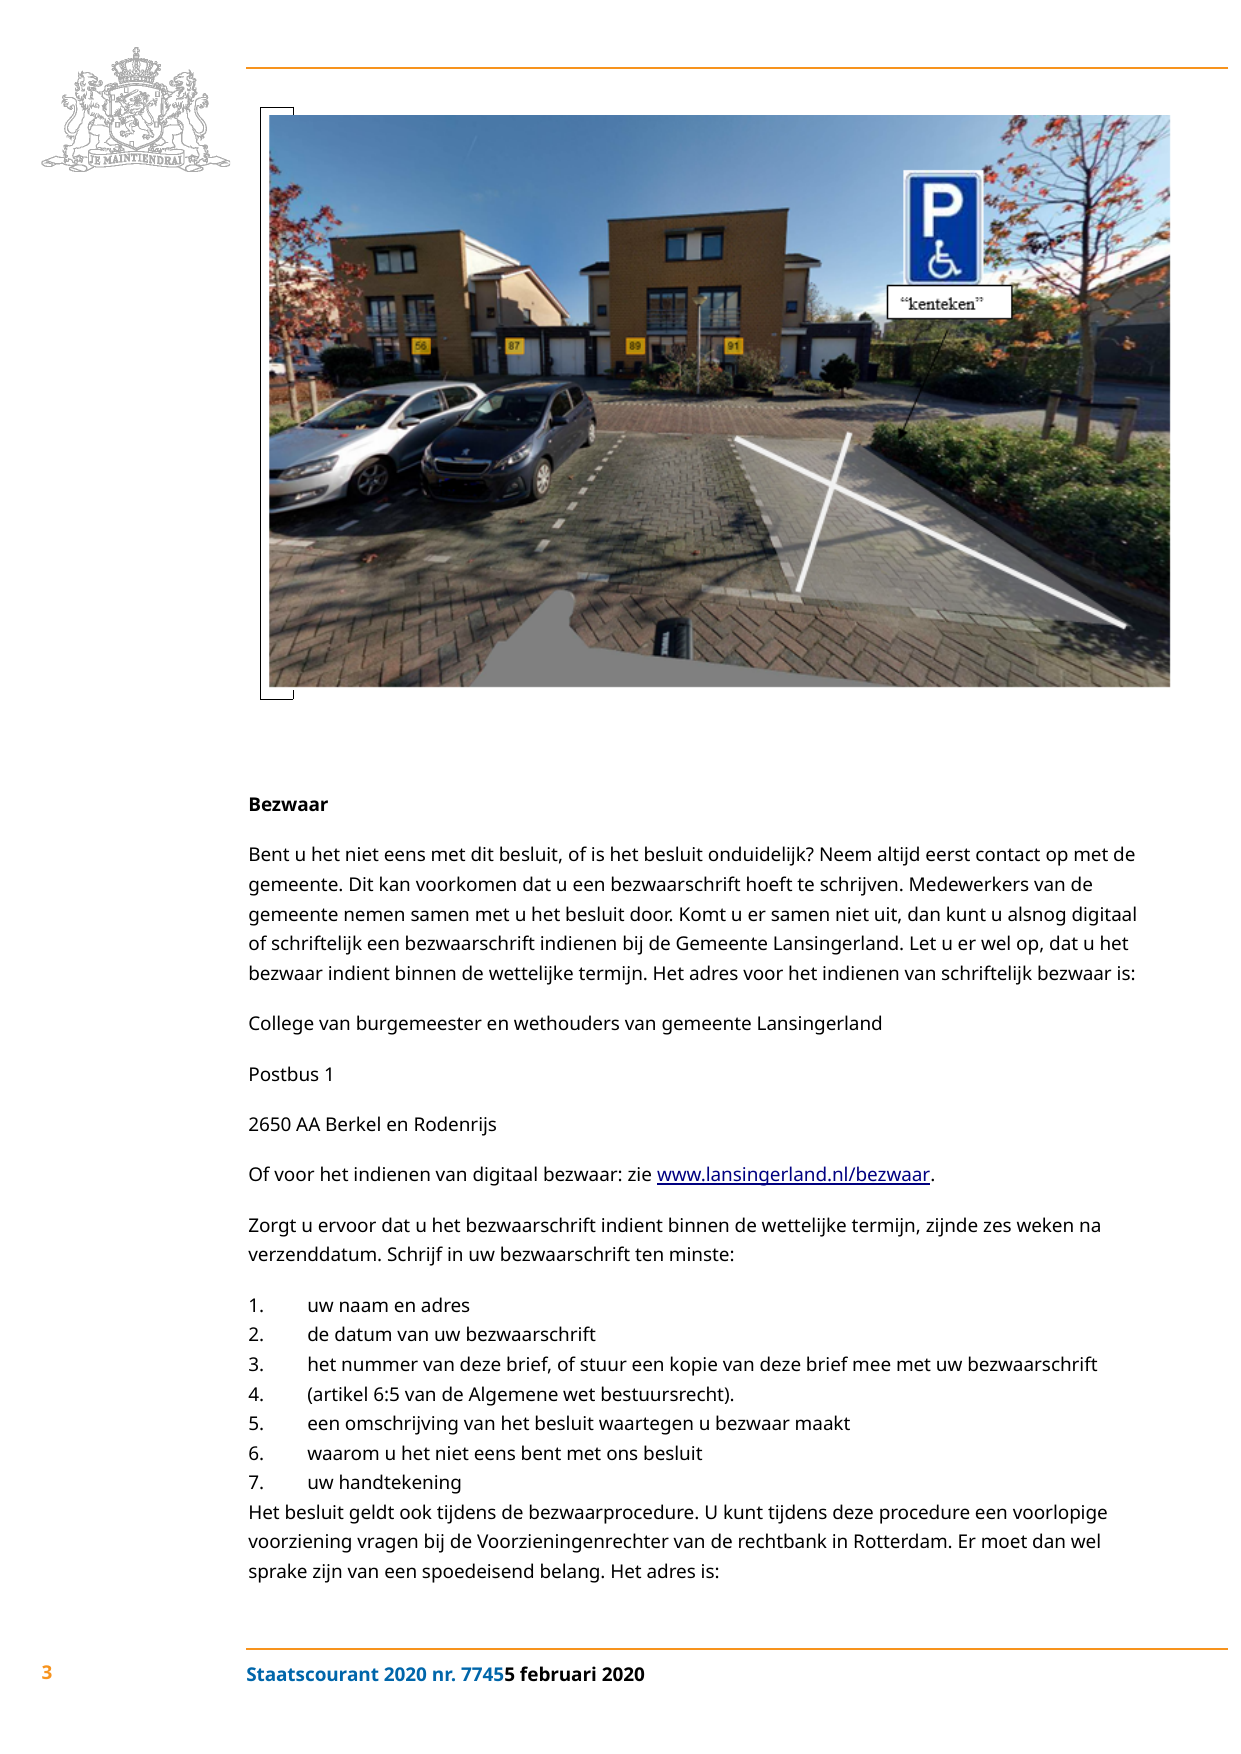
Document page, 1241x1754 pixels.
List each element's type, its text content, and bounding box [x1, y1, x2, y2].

list uw handtekening [248, 1469, 1152, 1495]
text Zorgt u ervoor dat u het bezwaarschrift indient binnen de wettelijke termijn, zijnde zes weken na verzenddatum. Schrijf in uw bezwaarschrift ten minste: [248, 1212, 1152, 1267]
text College van burgemeester en wethouders van gemeente Lansingerland [248, 1010, 1152, 1036]
text Bezwaar [248, 791, 1152, 817]
picture [41, 47, 231, 172]
text Het besluit geldt ook tijdens de bezwaarprocedure. U kunt tijdens deze procedure een voorlopige voorziening vragen bij de Voorzieningenrechter van de rechtbank in Rotterdam. Er moet dan wel sprake zijn van een spoedeisend belang. Het adres is: [248, 1499, 1152, 1584]
list uw naam en adres [248, 1292, 1152, 1318]
text Postbus 1 [248, 1061, 1152, 1086]
list de datum van uw bezwaarschrift [248, 1322, 1152, 1347]
list waarom u het niet eens bent met ons besluit [248, 1440, 1152, 1466]
text 2650 AA Berkel en Rodenrijs [248, 1111, 1152, 1137]
list een omschrijving van het besluit waartegen u bezwaar maakt [248, 1410, 1152, 1436]
text Of voor het indienen van digitaal bezwaar: zie www.lansingerland.nl/bezwaar. [248, 1162, 1152, 1187]
list het nummer van deze brief, of stuur een kopie van deze brief mee met uw bezwaarschrift [248, 1351, 1152, 1377]
text Bent u het niet eens met dit besluit, of is het besluit onduidelijk? Neem altijd eerst contact op met de gemeente. Dit kan voorkomen dat u een bezwaarschrift hoeft te schrijven. Medewerkers van de gemeente nemen samen met u het besluit door. Komt u er samen niet uit, dan kunt u alsnog digitaal of schriftelijk een bezwaarschrift indienen bij de Gemeente Lansingerland. Let u er wel op, dat u het bezwaar indient binnen de wettelijke termijn. Het adres voor het indienen van schriftelijk bezwaar is: [248, 842, 1152, 986]
picture [268, 115, 1173, 690]
list (artikel 6:5 van de Algemene wet bestuursrecht). [248, 1381, 1152, 1406]
